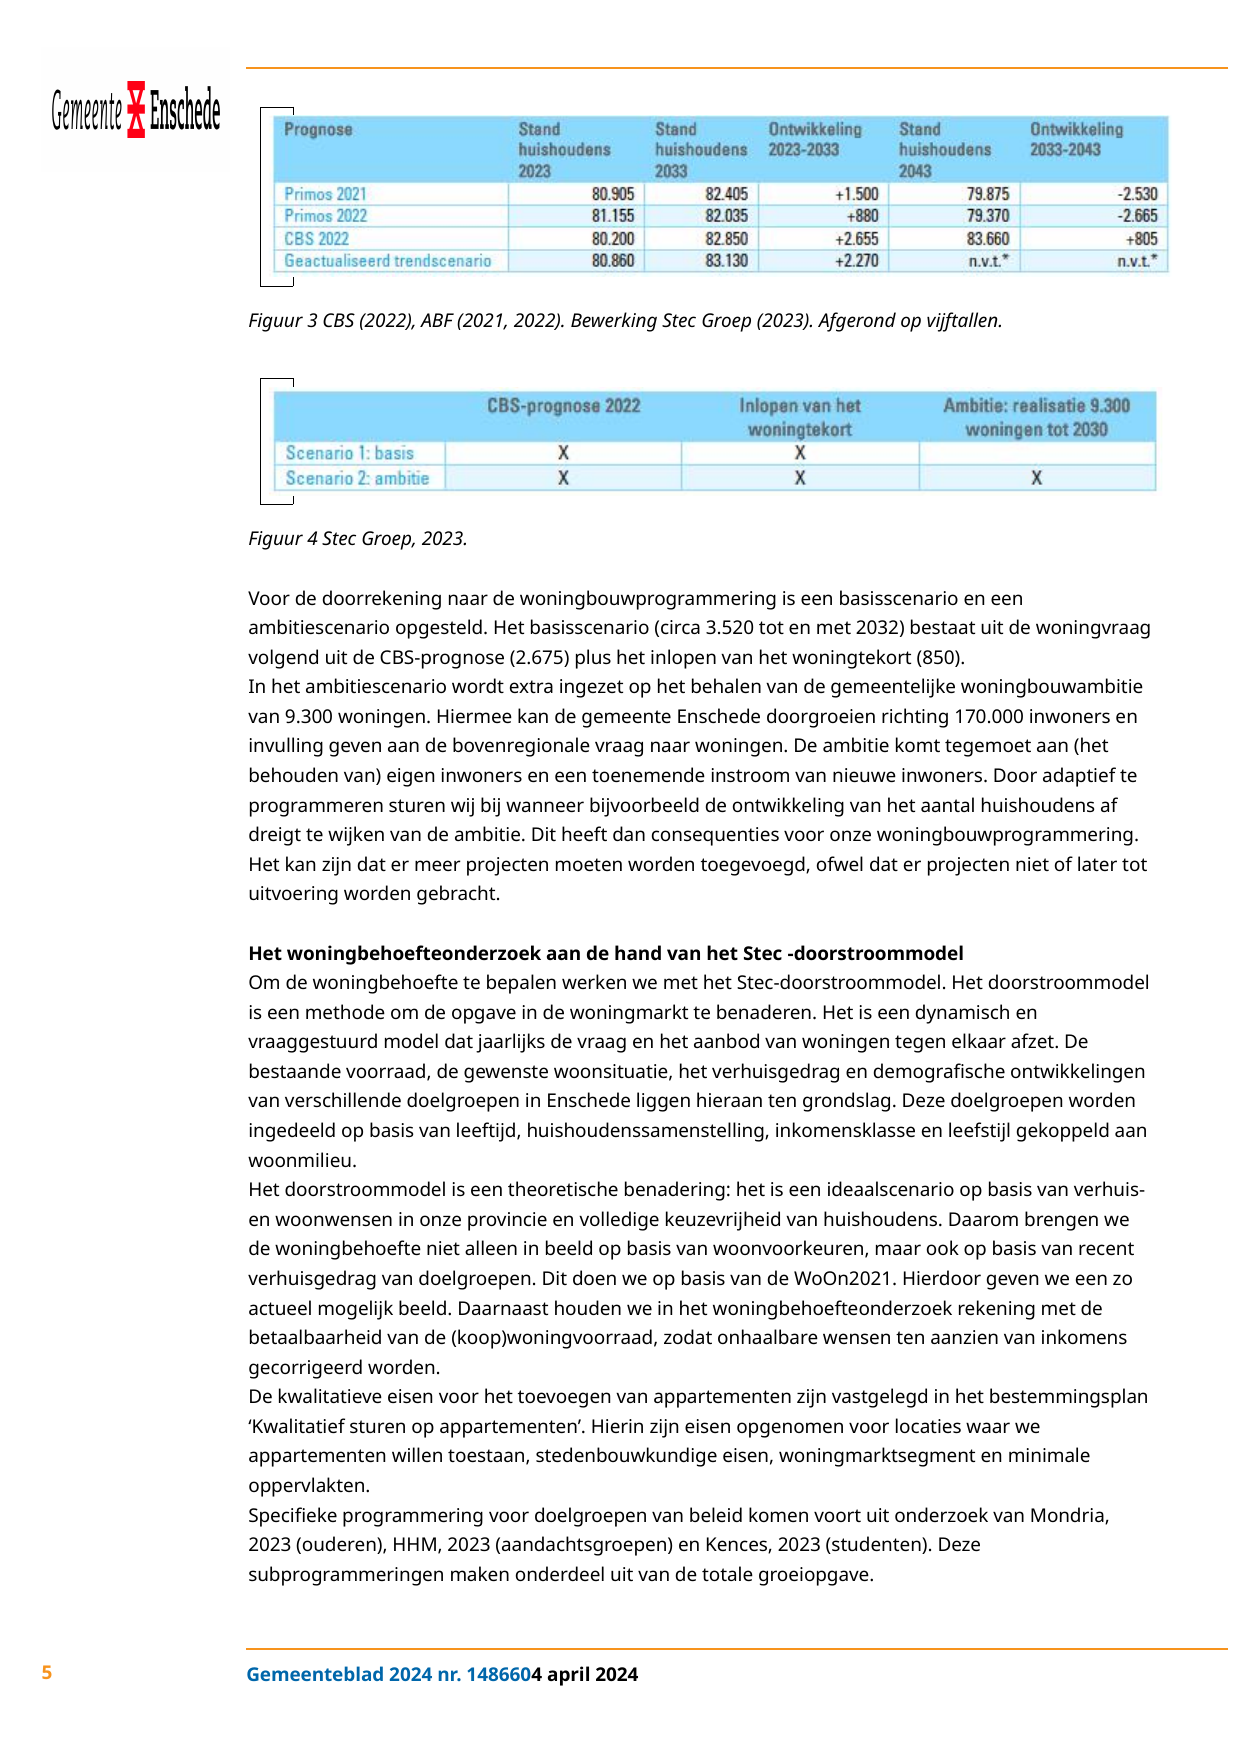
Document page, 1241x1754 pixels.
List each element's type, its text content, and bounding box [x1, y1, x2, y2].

text Om de woningbehoefte te bepalen werken we met het Stec-doorstroommodel. Het doorstroommodel is een methode om de opgave in de woningmarkt te benaderen. Het is een dynamisch en vraaggestuurd model dat jaarlijks de vraag en het aanbod van woningen tegen elkaar afzet. De bestaande voorraad, de gewenste woonsituatie, het verhuisgedrag en demografische ontwikkelingen van verschillende doelgroepen in Enschede liggen hieraan ten grondslag. Deze doelgroepen worden ingedeeld op basis van leeftijd, huishoudenssamenstelling, inkomensklasse en leefstijl gekoppeld aan woonmilieu. [248, 969, 1152, 1173]
picture [268, 115, 1173, 277]
text Specifieke programmering voor doelgroepen van beleid komen voort uit onderzoek van Mondria, 2023 (ouderen), HHM, 2023 (aandachtsgroepen) en Kences, 2023 (studenten). Deze subprogrammeringen maken onderdeel uit van de totale groeiopgave. [248, 1502, 1152, 1587]
text Voor de doorrekening naar de woningbouwprogrammering is een basisscenario en een ambitiescenario opgesteld. Het basisscenario (circa 3.520 tot en met 2032) bestaat uit de woningvraag volgend uit de CBS-prognose (2.675) plus het inlopen van het woningtekort (850). [248, 585, 1152, 670]
text Het doorstroommodel is een theoretische benadering: het is een ideaalscenario op basis van verhuis- en woonwensen in onze provincie en volledige keuzevrijheid van huishoudens. Daarom brengen we de woningbehoefte niet alleen in beeld op basis van woonvoorkeuren, maar ook op basis van recent verhuisgedrag van doelgroepen. Dit doen we op basis van de WoOn2021. Hierdoor geven we een zo actueel mogelijk beeld. Daarnaast houden we in het woningbehoefteonderzoek rekening met de betaalbaarheid van de (koop)woningvoorraad, zodat onhaalbare wensen ten aanzien van inkomens gecorrigeerd worden. [248, 1176, 1152, 1380]
picture [268, 387, 1163, 496]
text In het ambitiescenario wordt extra ingezet op het behalen van de gemeentelijke woningbouwambitie van 9.300 woningen. Hiermee kan de gemeente Enschede doorgroeien richting 170.000 inwoners en invulling geven aan de bovenregionale vraag naar woningen. De ambitie komt tegemoet aan (het behouden van) eigen inwoners en een toenemende instroom van nieuwe inwoners. Door adaptief te programmeren sturen wij bij wanneer bijvoorbeeld de ontwikkeling van het aantal huishoudens af dreigt te wijken van de ambitie. Dit heeft dan consequenties voor onze woningbouwprogrammering. Het kan zijn dat er meer projecten moeten worden toegevoegd, ofwel dat er projecten niet of later tot uitvoering worden gebracht. [248, 673, 1152, 906]
text De kwalitatieve eisen voor het toevoegen van appartementen zijn vastgelegd in het bestemmingsplan ‘Kwalitatief sturen op appartementen’. Hierin zijn eisen opgenomen voor locaties waar we appartementen willen toestaan, stedenbouwkundige eisen, woningmarktsegment en minimale oppervlakten. [248, 1383, 1152, 1498]
text Figuur 4 Stec Groep, 2023. [248, 526, 1152, 551]
text Het woningbehoefteonderzoek aan de hand van het Stec -doorstroommodel [248, 940, 1152, 966]
text Figuur 3 CBS (2022), ABF (2021, 2022). Bewerking Stec Groep (2023). Afgerond op vijftallen. [248, 307, 1152, 333]
picture [41, 47, 231, 172]
